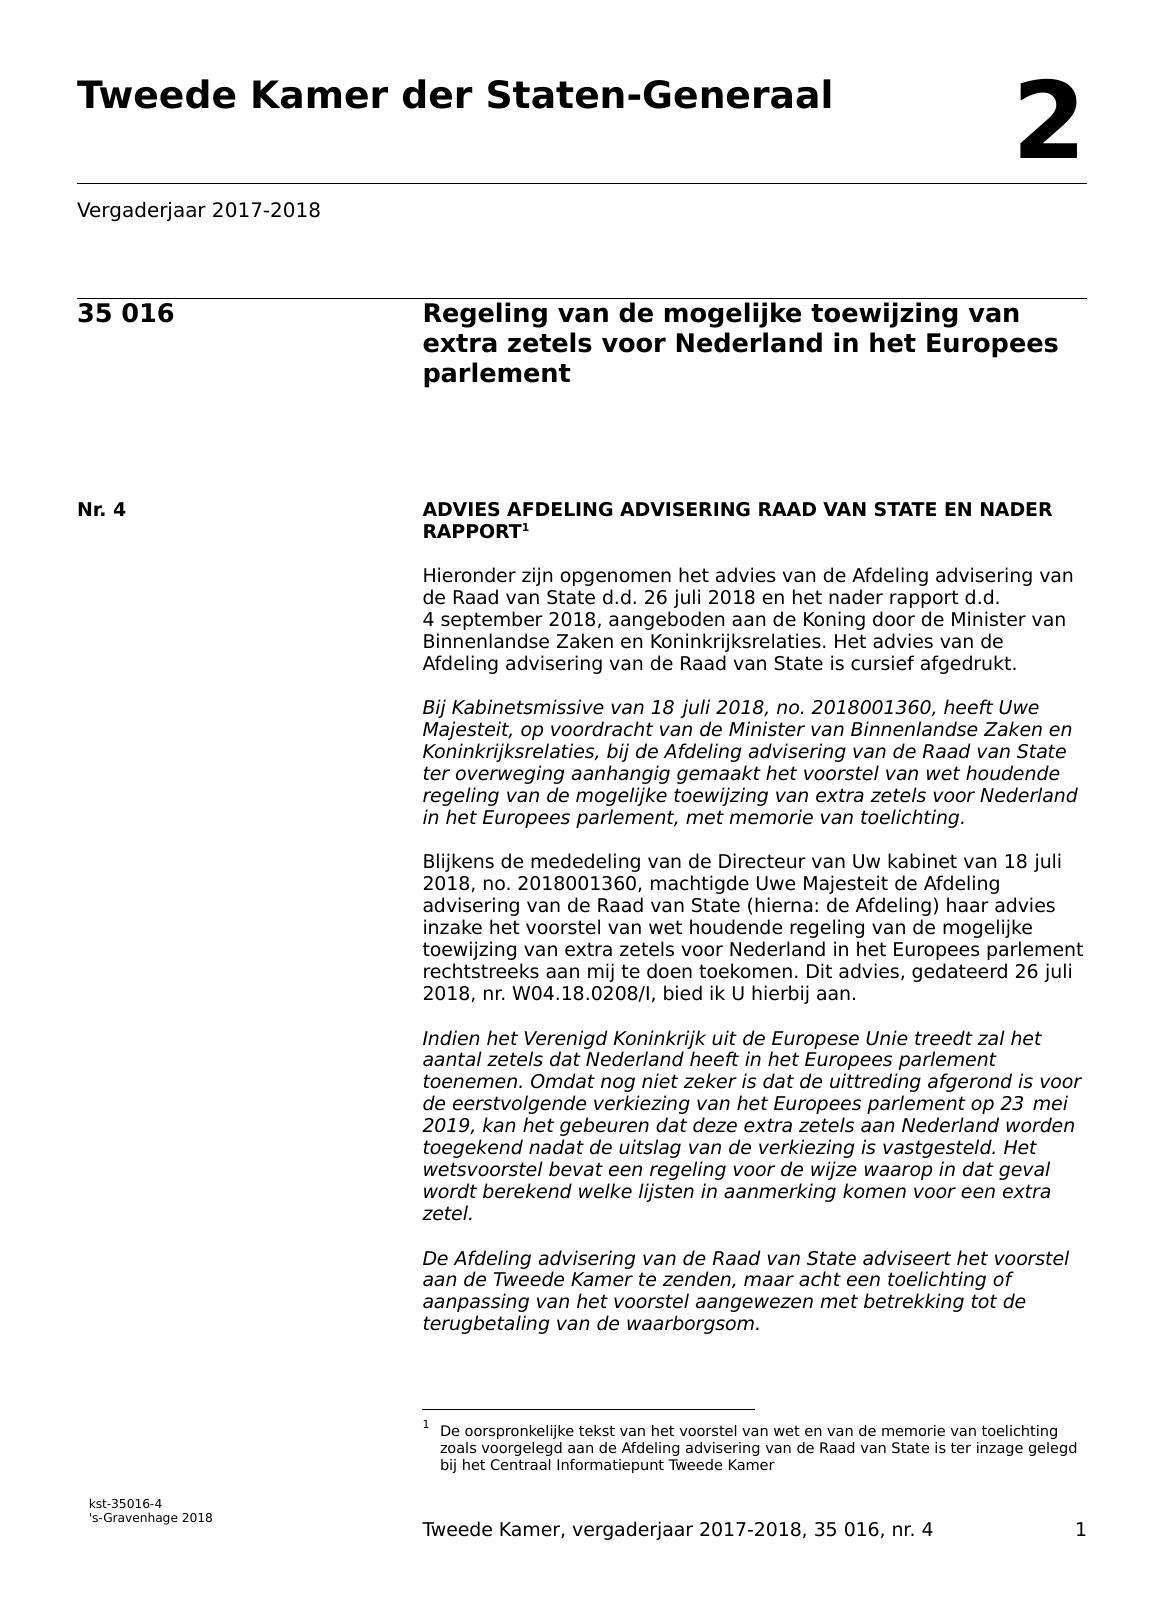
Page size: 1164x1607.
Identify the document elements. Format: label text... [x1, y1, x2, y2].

text Bij Kabinetsmissive van 18 juli 2018, no. 2018001360, heeft Uwe Majesteit, op voordracht van de Minister van Binnenlandse Zaken en Koninkrijksrelaties, bij de Afdeling advisering van de Raad van State ter overweging aanhangig gemaakt het voorstel van wet houdende regeling van de mogelijke toewijzing van extra zetels voor Nederland in het Europees parlement, met memorie van toelichting. [422, 697, 1087, 829]
text Blijkens de mededeling van de Directeur van Uw kabinet van 18 juli 2018, no. 2018001360, machtigde Uwe Majesteit de Afdeling advisering van de Raad van State (hierna: de Afdeling) haar advies inzake het voorstel van wet houdende regeling van de mogelijke toewijzing van extra zetels voor Nederland in het Europees parlement rechtstreeks aan mij te doen toekomen. Dit advies, gedateerd 26 juli 2018, nr. W04.18.0208/I, bied ik U hierbij aan. [422, 851, 1087, 1005]
text 's-Gravenhage 2018 [88, 1511, 323, 1525]
text De oorspronkelijke tekst van het voorstel van wet en van de memorie van toelichting zoals voorgelegd aan de Afdeling advisering van de Raad van State is ter inzage gelegd bij het Centraal Informatiepunt Tweede Kamer [422, 1418, 1087, 1474]
subtitle 35 016 Regeling van de mogelijke toewijzing van extra zetels voor Nederland in het Europees parlement [77, 299, 1087, 388]
subtitle Nr. 4 ADVIES AFDELING ADVISERING RAAD VAN STATE EN NADER RAPPORT [77, 499, 1087, 543]
text kst-35016-4 [88, 1497, 323, 1511]
text Hieronder zijn opgenomen het advies van de Afdeling advisering van de Raad van State d.d. 26 juli 2018 en het nader rapport d.d. 4 september 2018, aangeboden aan de Koning door de Minister van Binnenlandse Zaken en Koninkrijksrelaties. Het advies van de Afdeling advisering van de Raad van State is cursief afgedrukt. [422, 565, 1087, 675]
table_cell Vergaderjaar 2017-2018 [77, 184, 1087, 298]
text Indien het Verenigd Koninkrijk uit de Europese Unie treedt zal het aantal zetels dat Nederland heeft in het Europees parlement toenemen. Omdat nog niet zeker is dat de uittreding afgerond is voor de eerstvolgende verkiezing van het Europees parlement op 23 mei 2019, kan het gebeuren dat deze extra zetels aan Nederland worden toegekend nadat de uitslag van de verkiezing is vastgesteld. Het wetsvoorstel bevat een regeling voor de wijze waarop in dat geval wordt berekend welke lijsten in aanmerking komen voor een extra zetel. [422, 1027, 1087, 1225]
table_header Tweede Kamer der Staten-Generaal [77, 59, 886, 183]
text De Afdeling advisering van de Raad van State adviseert het voorstel aan de Tweede Kamer te zenden, maar acht een toelichting of aanpassing van het voorstel aangewezen met betrekking tot de terugbetaling van de waarborgsom. [422, 1247, 1087, 1335]
table_header 2 [886, 59, 1087, 183]
